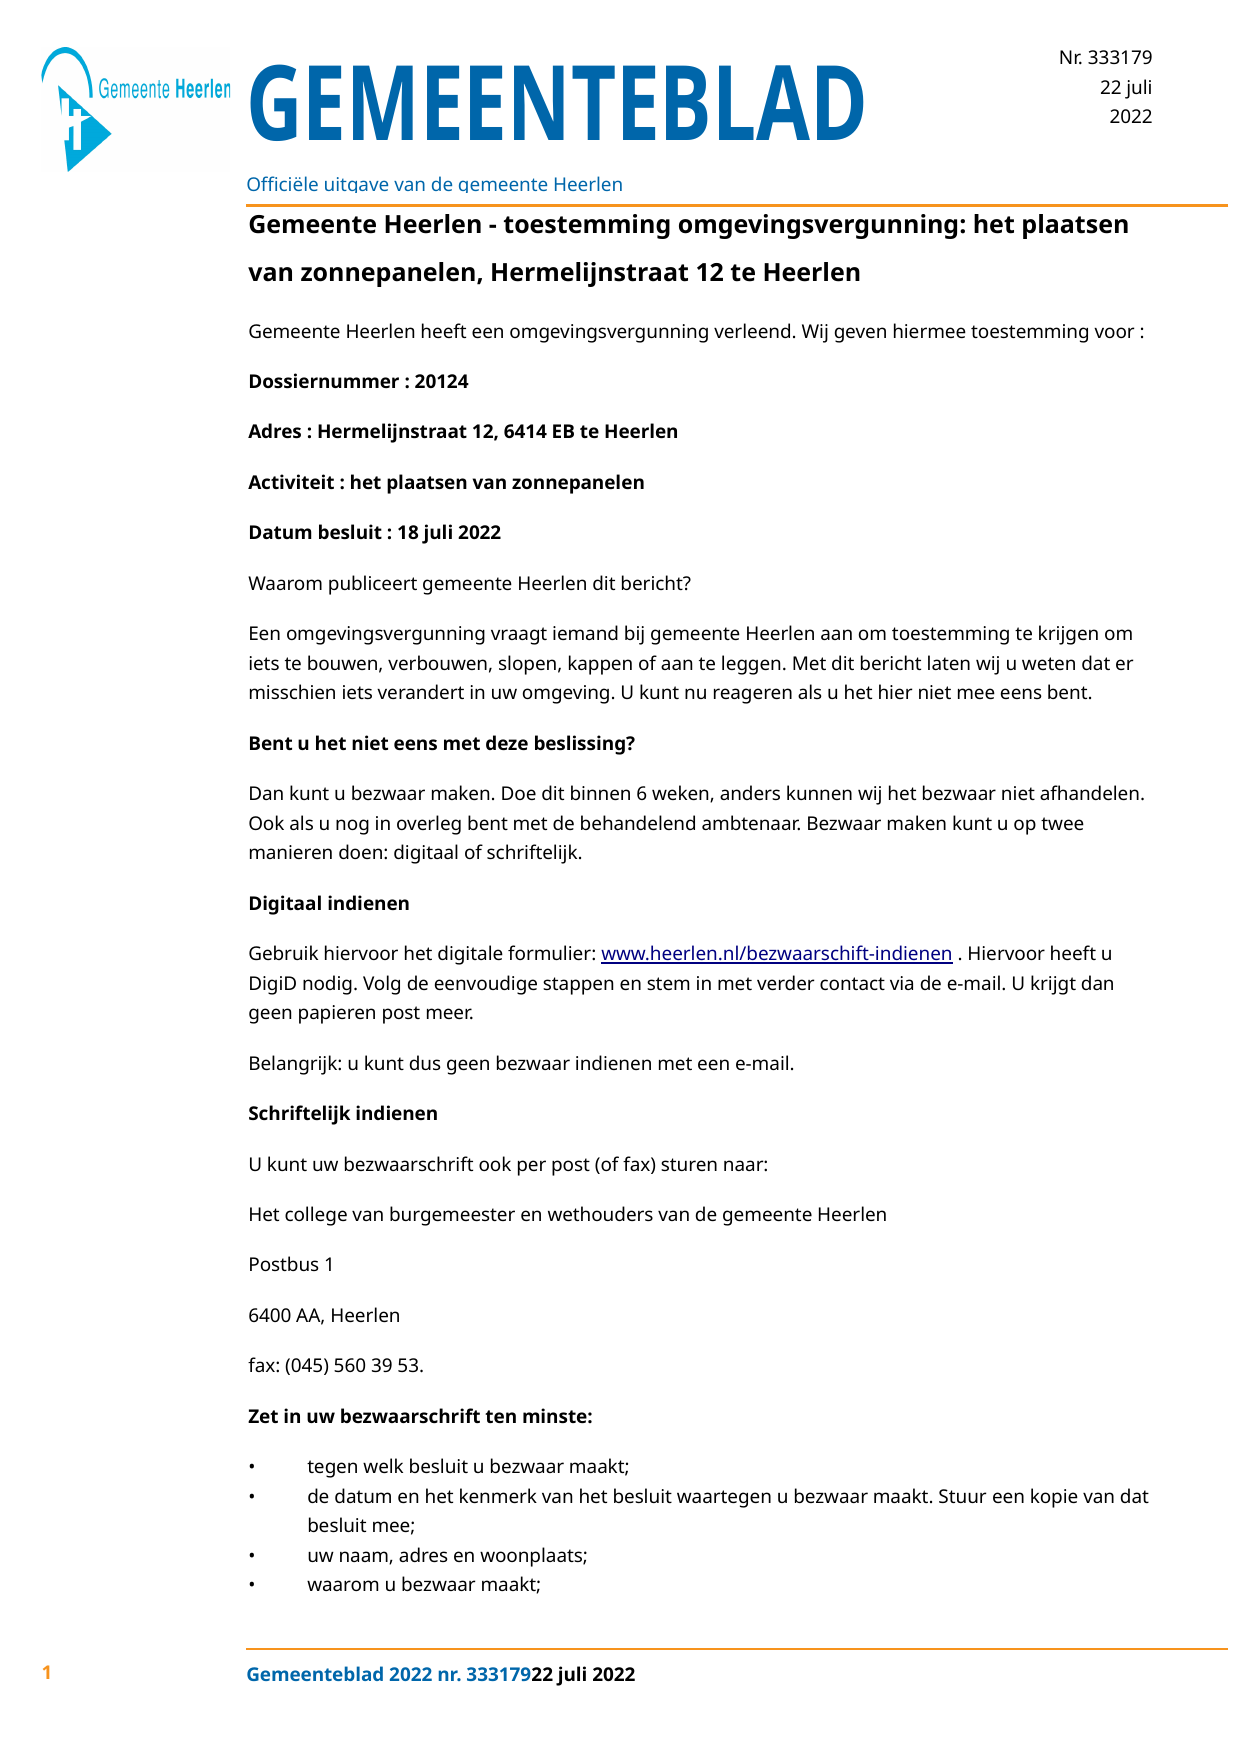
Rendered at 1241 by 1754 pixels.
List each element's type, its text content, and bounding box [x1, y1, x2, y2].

text Schriftelijk indienen [248, 1100, 1152, 1126]
text Zet in uw bezwaarschrift ten minste: [248, 1403, 1152, 1429]
picture [41, 47, 59, 70]
text Gemeente Heerlen - toestemming omgevingsvergunning: het plaatsen van zonnepanelen, Hermelijnstraat 12 te Heerlen [248, 207, 1152, 288]
picture [41, 47, 231, 172]
text Bent u het niet eens met deze beslissing? [248, 730, 1152, 756]
list tegen welk besluit u bezwaar maakt; [248, 1453, 1152, 1479]
text Dossiernummer : 20124 [248, 368, 1152, 394]
text Belangrijk: u kunt dus geen bezwaar indienen met een e-mail. [248, 1050, 1152, 1076]
list de datum en het kenmerk van het besluit waartegen u bezwaar maakt. Stuur een kopie van dat besluit mee; [248, 1483, 1152, 1538]
text Een omgevingsvergunning vraagt iemand bij gemeente Heerlen aan om toestemming te krijgen om iets te bouwen, verbouwen, slopen, kappen of aan te leggen. Met dit bericht laten wij u weten dat er misschien iets verandert in uw omgeving. U kunt nu reageren als u het hier niet mee eens bent. [248, 620, 1152, 705]
text Datum besluit : 18 juli 2022 [248, 519, 1152, 545]
text fax: (045) 560 39 53. [248, 1352, 1152, 1378]
text Adres : Hermelijnstraat 12, 6414 EB te Heerlen [248, 419, 1152, 444]
text Activiteit : het plaatsen van zonnepanelen [248, 469, 1152, 495]
text 6400 AA, Heerlen [248, 1302, 1152, 1328]
text Waarom publiceert gemeente Heerlen dit bericht? [248, 570, 1152, 596]
text Gemeente Heerlen heeft een omgevingsvergunning verleend. Wij geven hiermee toestemming voor : [248, 318, 1152, 344]
text U kunt uw bezwaarschrift ook per post (of fax) sturen naar: [248, 1151, 1152, 1177]
text Digitaal indienen [248, 890, 1152, 916]
text Gebruik hiervoor het digitale formulier: www.heerlen.nl/bezwaarschift-indienen . Hiervoor heeft u DigiD nodig. Volg de eenvoudige stappen en stem in met verder contact via de e-mail. U krijgt dan geen papieren post meer. [248, 940, 1152, 1025]
list uw naam, adres en woonplaats; [248, 1542, 1152, 1568]
text Het college van burgemeester en wethouders van de gemeente Heerlen [248, 1201, 1152, 1227]
text Dan kunt u bezwaar maken. Doe dit binnen 6 weken, anders kunnen wij het bezwaar niet afhandelen. Ook als u nog in overleg bent met de behandelend ambtenaar. Bezwaar maken kunt u op twee manieren doen: digitaal of schriftelijk. [248, 780, 1152, 865]
list waarom u bezwaar maakt; [248, 1572, 1152, 1597]
text Postbus 1 [248, 1252, 1152, 1277]
